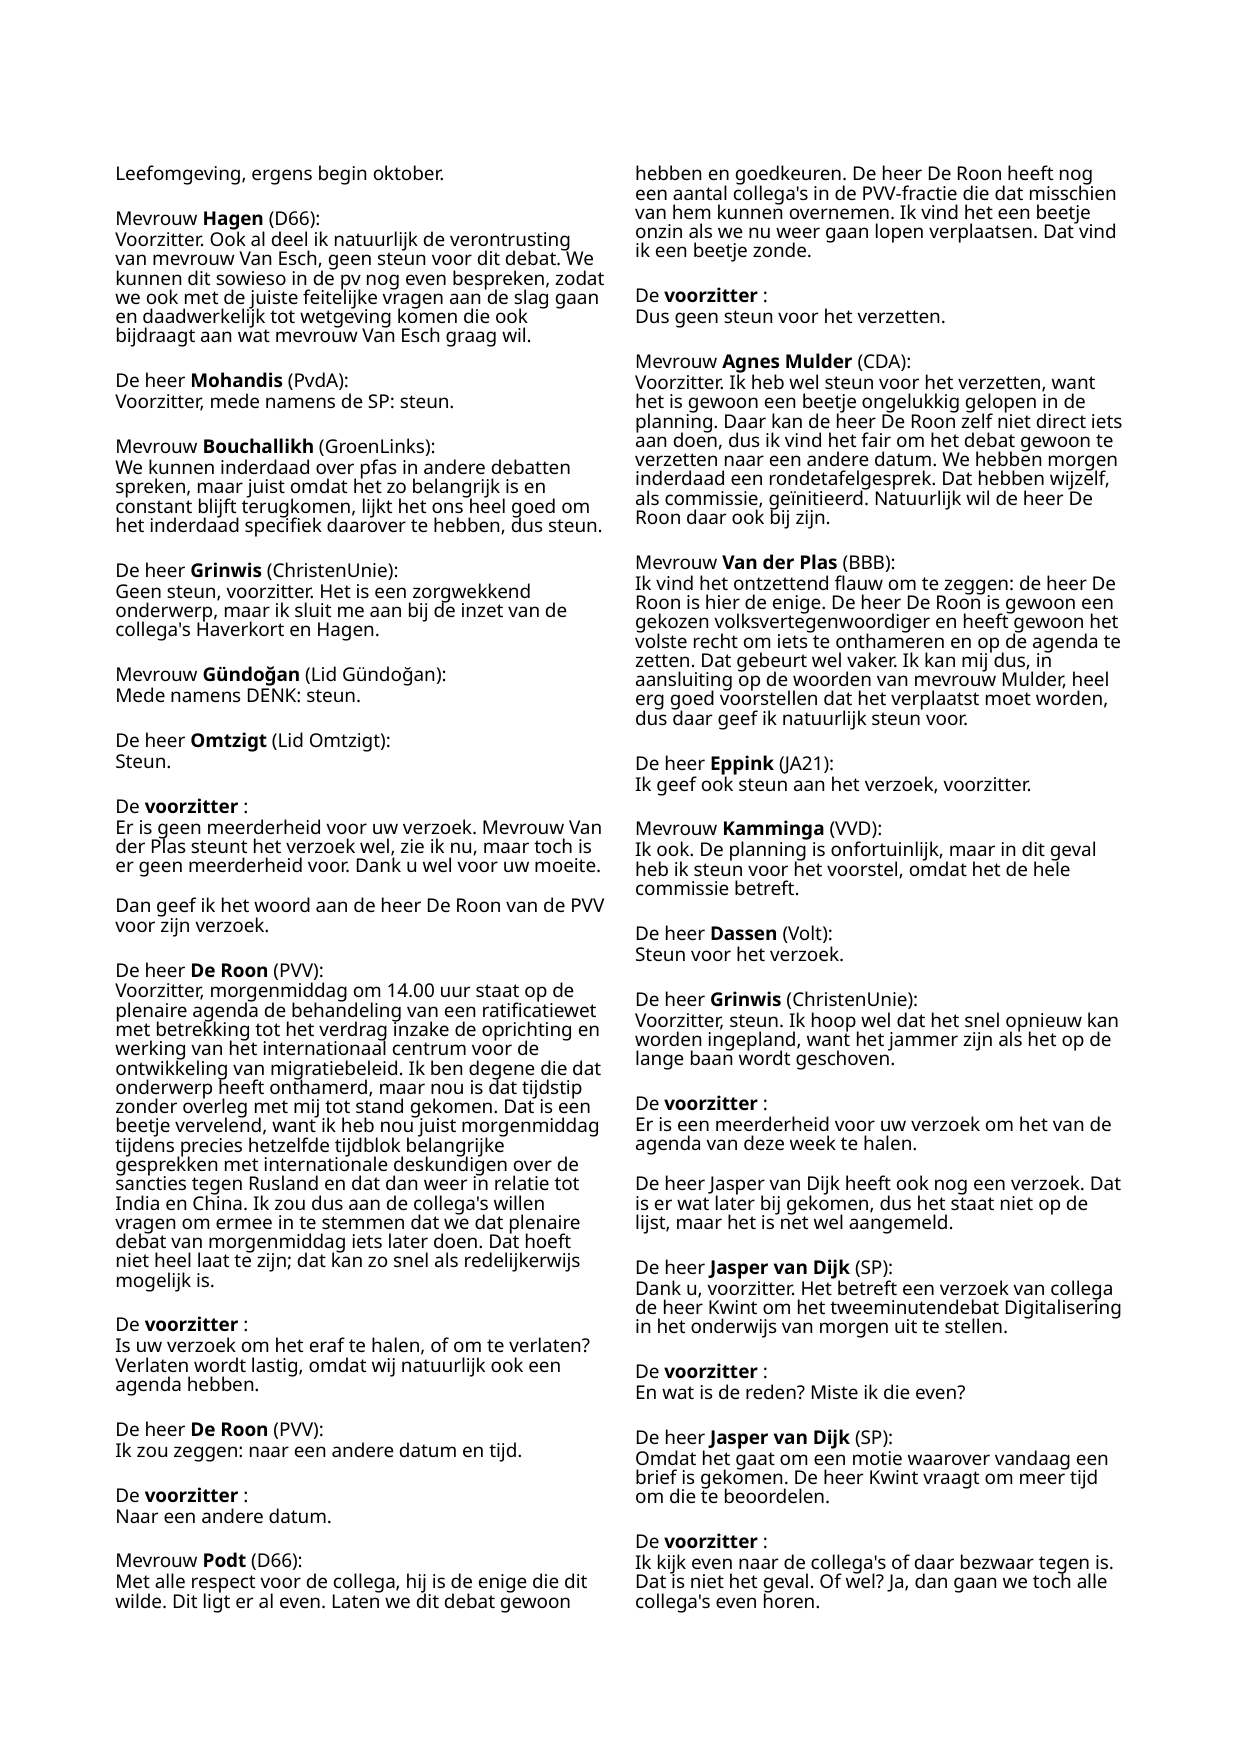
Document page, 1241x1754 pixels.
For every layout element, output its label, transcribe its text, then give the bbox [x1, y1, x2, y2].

text De voorzitter : [635, 1358, 1125, 1384]
text Mevrouw Hagen (D66): [115, 205, 605, 231]
text Mevrouw Bouchallikh (GroenLinks): [115, 433, 605, 459]
text De voorzitter : [115, 1312, 605, 1337]
text Omdat het gaat om een motie waarover vandaag een brief is gekomen. De heer Kwint vraagt om meer tijd om die te beoordelen. [635, 1450, 1125, 1508]
text Voorzitter, mede namens de SP: steun. [115, 393, 605, 413]
text Dank u, voorzitter. Het betreft een verzoek van collega de heer Kwint om het tweeminutendebat Digitalisering in het onderwijs van morgen uit te stellen. [635, 1279, 1125, 1337]
text Mede namens DENK: steun. [115, 687, 605, 706]
text Mevrouw Agnes Mulder (CDA): [635, 348, 1125, 374]
text Ik zou zeggen: naar een andere datum en tijd. [115, 1442, 605, 1461]
text Er is geen meerderheid voor uw verzoek. Mevrouw Van der Plas steunt het verzoek wel, zie ik nu, maar toch is er geen meerderheid voor. Dank u wel voor uw moeite. [115, 819, 605, 877]
text Met alle respect voor de collega, hij is de enige die dit wilde. Dit ligt er al even. Laten we dit debat gewoon [115, 1573, 605, 1612]
text Voorzitter, steun. Ik hoop wel dat het snel opnieuw kan worden ingepland, want het jammer zijn als het op de lange baan wordt geschoven. [635, 1012, 1125, 1069]
text De heer Jasper van Dijk (SP): [635, 1424, 1125, 1450]
text Ik geef ook steun aan het verzoek, voorzitter. [635, 776, 1125, 795]
text De heer Eppink (JA21): [635, 750, 1125, 776]
text Mevrouw Gündoğan (Lid Gündoğan): [115, 661, 605, 687]
text Steun voor het verzoek. [635, 946, 1125, 965]
text De heer Grinwis (ChristenUnie): [635, 986, 1125, 1012]
text Dan geef ik het woord aan de heer De Roon van de PVV voor zijn verzoek. [115, 897, 605, 936]
text De voorzitter : [115, 1482, 605, 1508]
text De heer De Roon (PVV): [115, 957, 605, 982]
text Mevrouw Podt (D66): [115, 1548, 605, 1573]
text Voorzitter, morgenmiddag om 14.00 uur staat op de plenaire agenda de behandeling van een ratificatiewet met betrekking tot het verdrag inzake de oprichting en werking van het internationaal centrum voor de ontwikkeling van migratiebeleid. Ik ben degene die dat onderwerp heeft onthamerd, maar nou is dat tijdstip zonder overleg met mij tot stand gekomen. Dat is een beetje vervelend, want ik heb nou juist morgenmiddag tijdens precies hetzelfde tijdblok belangrijke gesprekken met internationale deskundigen over de sancties tegen Rusland en dat dan weer in relatie tot India en China. Ik zou dus aan de collega's willen vragen om ermee in te stemmen dat we dat plenaire debat van morgenmiddag iets later doen. Dat hoeft niet heel laat te zijn; dat kan zo snel als redelijkerwijs mogelijk is. [115, 982, 605, 1291]
text De heer De Roon (PVV): [115, 1416, 605, 1442]
text Geen steun, voorzitter. Het is een zorgwekkend onderwerp, maar ik sluit me aan bij de inzet van de collega's Haverkort en Hagen. [115, 583, 605, 641]
text Ik kijk even naar de collega's of daar bezwaar tegen is. Dat is niet het geval. Of wel? Ja, dan gaan we toch alle collega's even horen. [635, 1554, 1125, 1612]
text De voorzitter : [115, 793, 605, 819]
text De heer Mohandis (PvdA): [115, 368, 605, 393]
text De heer Jasper van Dijk heeft ook nog een verzoek. Dat is er wat later bij gekomen, dus het staat niet op de lijst, maar het is net wel aangemeld. [635, 1175, 1125, 1233]
text Ik ook. De planning is onfortuinlijk, maar in dit geval heb ik steun voor het voorstel, omdat het de hele commissie betreft. [635, 841, 1125, 899]
text De voorzitter : [635, 1090, 1125, 1116]
text De heer Dassen (Volt): [635, 920, 1125, 946]
text Mevrouw Van der Plas (BBB): [635, 549, 1125, 575]
text Is uw verzoek om het eraf te halen, of om te verlaten? Verlaten wordt lastig, omdat wij natuurlijk ook een agenda hebben. [115, 1337, 605, 1395]
text Steun. [115, 753, 605, 772]
text Leefomgeving, ergens begin oktober. [115, 165, 605, 184]
text Mevrouw Kamminga (VVD): [635, 816, 1125, 841]
text Dus geen steun voor het verzetten. [635, 308, 1125, 327]
text En wat is de reden? Miste ik die even? [635, 1384, 1125, 1403]
text De heer Omtzigt (Lid Omtzigt): [115, 727, 605, 753]
text Voorzitter. Ook al deel ik natuurlijk de verontrusting van mevrouw Van Esch, geen steun voor dit debat. We kunnen dit sowieso in de pv nog even bespreken, zodat we ook met de juiste feitelijke vragen aan de slag gaan en daadwerkelijk tot wetgeving komen die ook bijdraagt aan wat mevrouw Van Esch graag wil. [115, 231, 605, 347]
text De heer Jasper van Dijk (SP): [635, 1254, 1125, 1279]
text We kunnen inderdaad over pfas in andere debatten spreken, maar juist omdat het zo belangrijk is en constant blijft terugkomen, lijkt het ons heel goed om het inderdaad specifiek daarover te hebben, dus steun. [115, 459, 605, 536]
text Ik vind het ontzettend flauw om te zeggen: de heer De Roon is hier de enige. De heer De Roon is gewoon een gekozen volksvertegenwoordiger en heeft gewoon het volste recht om iets te onthameren en op de agenda te zetten. Dat gebeurt wel vaker. Ik kan mij dus, in aansluiting op de woorden van mevrouw Mulder, heel erg goed voorstellen dat het verplaatst moet worden, dus daar geef ik natuurlijk steun voor. [635, 575, 1125, 729]
text De voorzitter : [635, 282, 1125, 308]
text Er is een meerderheid voor uw verzoek om het van de agenda van deze week te halen. [635, 1116, 1125, 1154]
text De voorzitter : [635, 1528, 1125, 1554]
text Voorzitter. Ik heb wel steun voor het verzetten, want het is gewoon een beetje ongelukkig gelopen in de planning. Daar kan de heer De Roon zelf niet direct iets aan doen, dus ik vind het fair om het debat gewoon te verzetten naar een andere datum. We hebben morgen inderdaad een rondetafelgesprek. Dat hebben wijzelf, als commissie, geïnitieerd. Natuurlijk wil de heer De Roon daar ook bij zijn. [635, 374, 1125, 528]
text De heer Grinwis (ChristenUnie): [115, 557, 605, 583]
text hebben en goedkeuren. De heer De Roon heeft nog een aantal collega's in de PVV-fractie die dat misschien van hem kunnen overnemen. Ik vind het een beetje onzin als we nu weer gaan lopen verplaatsen. Dat vind ik een beetje zonde. [635, 165, 1125, 262]
text Naar een andere datum. [115, 1508, 605, 1527]
